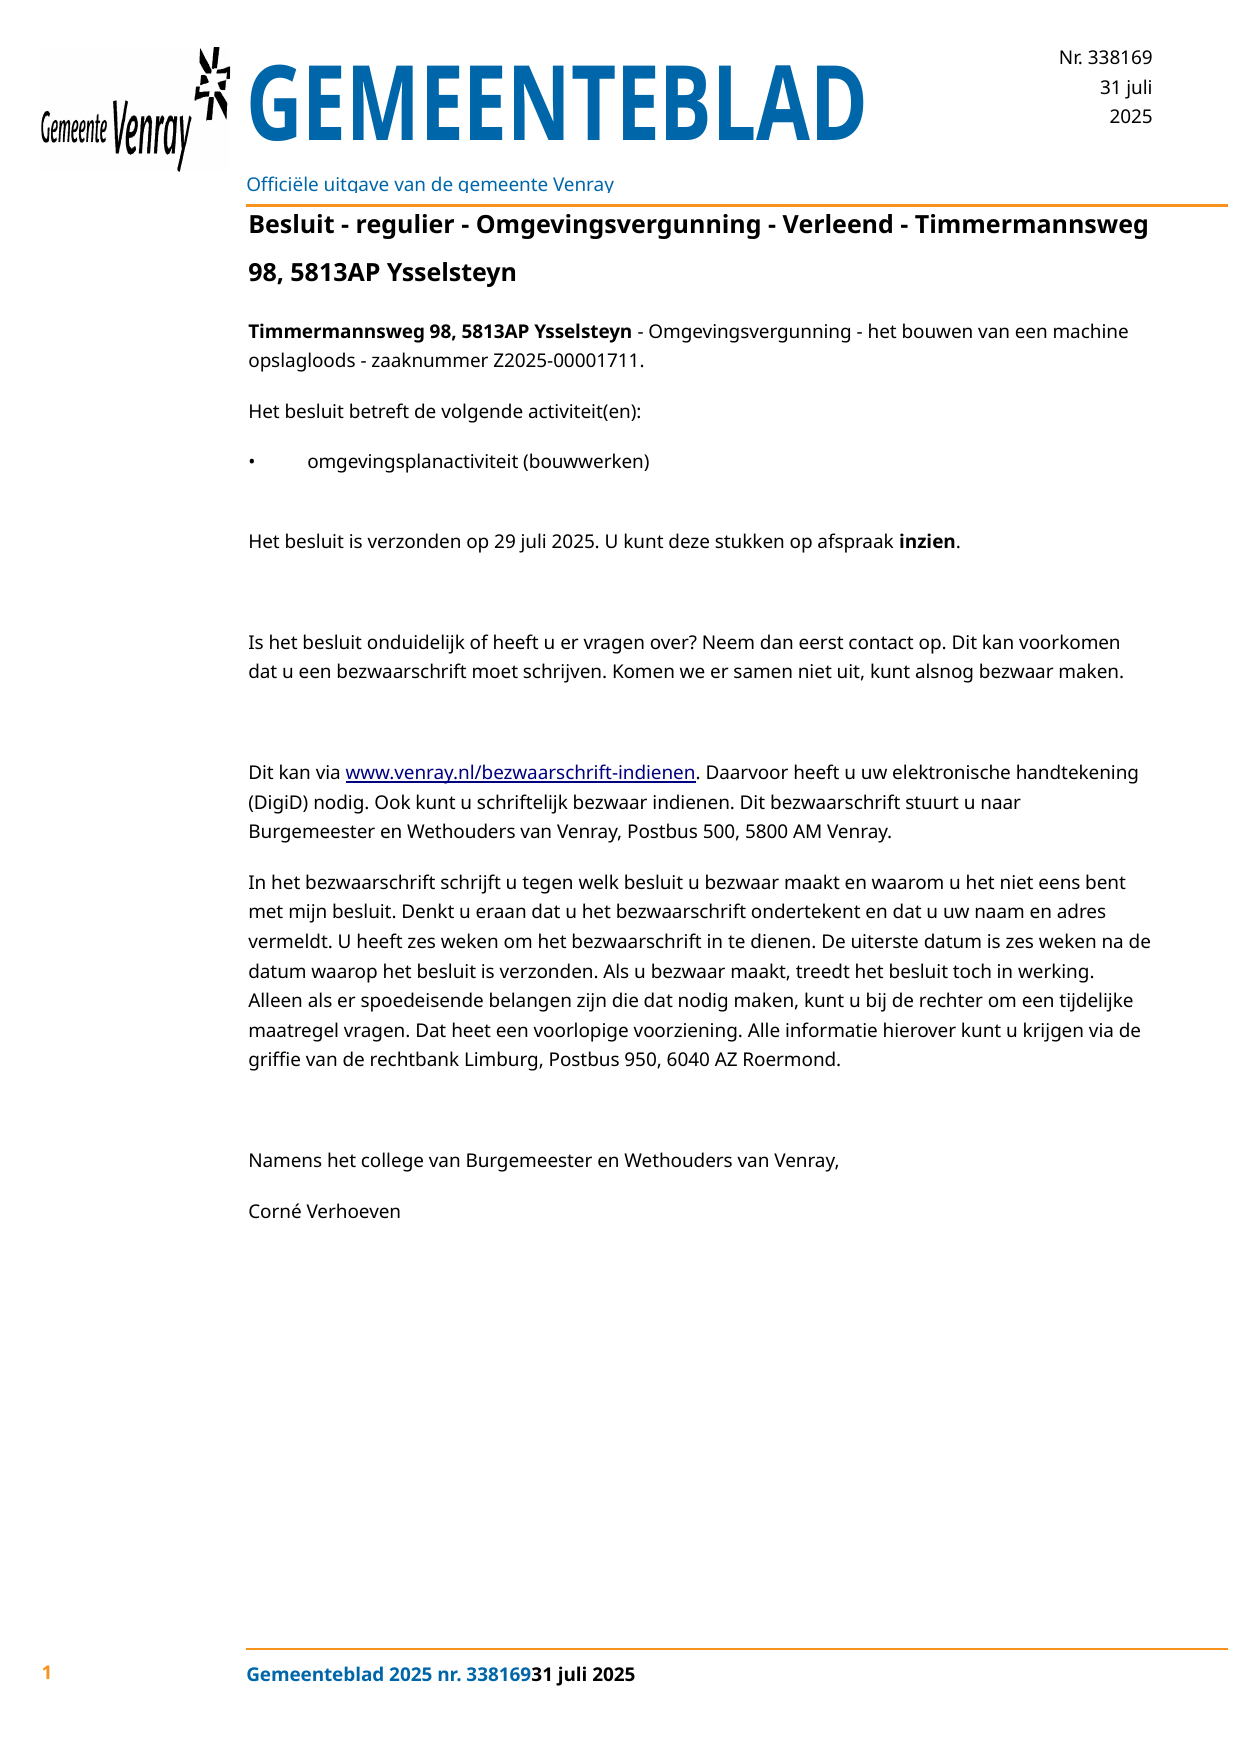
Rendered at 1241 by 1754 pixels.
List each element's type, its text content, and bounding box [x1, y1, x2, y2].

text Namens het college van Burgemeester en Wethouders van Venray, [248, 1147, 1152, 1173]
text Corné Verhoeven [248, 1198, 1152, 1224]
text Dit kan via www.venray.nl/bezwaarschrift-indienen. Daarvoor heeft u uw elektronische handtekening (DigiD) nodig. Ook kunt u schriftelijk bezwaar indienen. Dit bezwaarschrift stuurt u naar Burgemeester en Wethouders van Venray, Postbus 500, 5800 AM Venray. [248, 759, 1152, 844]
text Het besluit betreft de volgende activiteit(en): [248, 398, 1152, 424]
picture [41, 47, 231, 172]
list omgevingsplanactiviteit (bouwwerken) [248, 448, 1152, 474]
text Het besluit is verzonden op 29 juli 2025. U kunt deze stukken op afspraak inzien. [248, 528, 1152, 554]
text Is het besluit onduidelijk of heeft u er vragen over? Neem dan eerst contact op. Dit kan voorkomen dat u een bezwaarschrift moet schrijven. Komen we er samen niet uit, kunt alsnog bezwaar maken. [248, 629, 1152, 684]
text Timmermannsweg 98, 5813AP Ysselsteyn - Omgevingsvergunning - het bouwen van een machine opslagloods - zaaknummer Z2025-00001711. [248, 318, 1152, 373]
text Besluit - regulier - Omgevingsvergunning - Verleend - Timmermannsweg 98, 5813AP Ysselsteyn [248, 207, 1152, 288]
text In het bezwaarschrift schrijft u tegen welk besluit u bezwaar maakt en waarom u het niet eens bent met mijn besluit. Denkt u eraan dat u het bezwaarschrift ondertekent en dat u uw naam en adres vermeldt. U heeft zes weken om het bezwaarschrift in te dienen. De uiterste datum is zes weken na de datum waarop het besluit is verzonden. Als u bezwaar maakt, treedt het besluit toch in werking. Alleen als er spoedeisende belangen zijn die dat nodig maken, kunt u bij de rechter om een tijdelijke maatregel vragen. Dat heet een voorlopige voorziening. Alle informatie hierover kunt u krijgen via de griffie van de rechtbank Limburg, Postbus 950, 6040 AZ Roermond. [248, 869, 1152, 1072]
